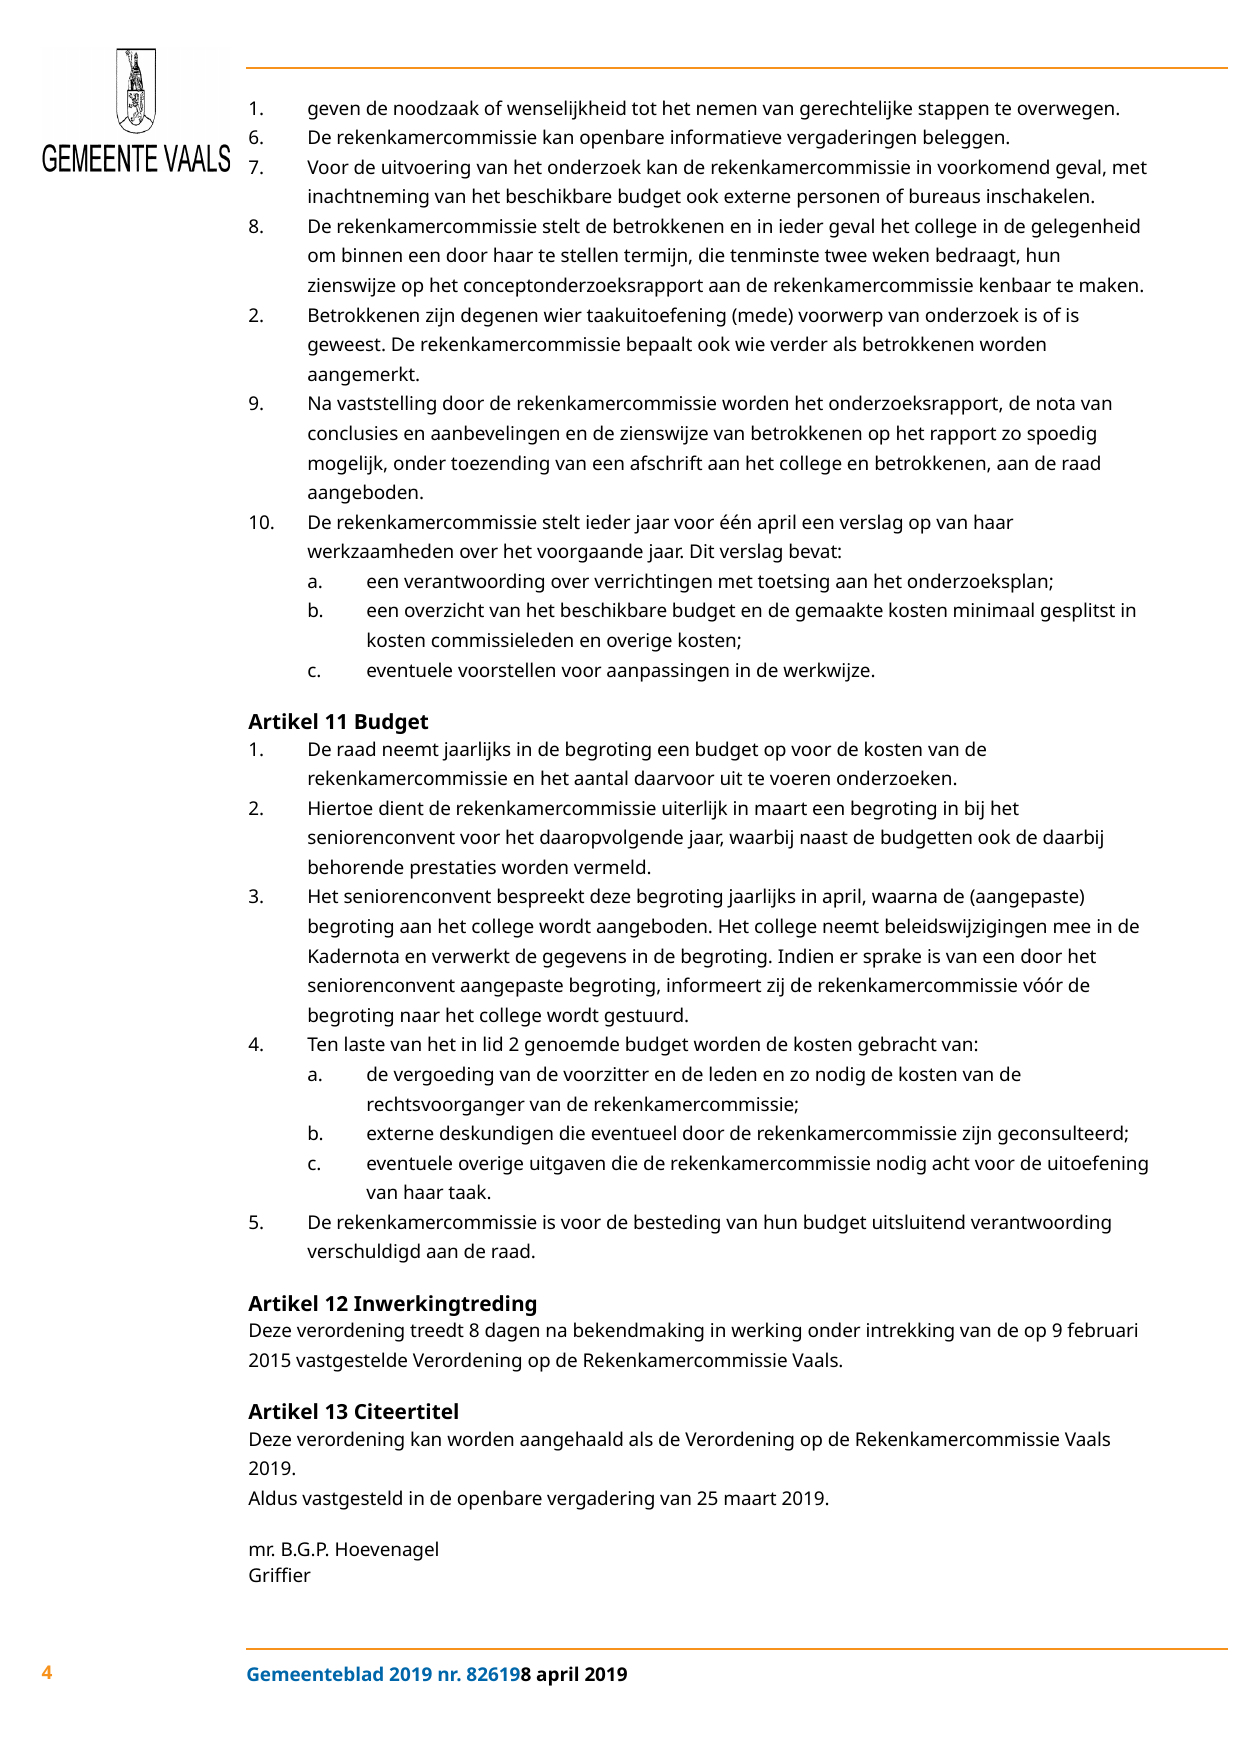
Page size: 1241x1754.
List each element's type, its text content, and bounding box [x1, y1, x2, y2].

text Deze verordening treedt 8 dagen na bekendmaking in werking onder intrekking van de op 9 februari 2015 vastgestelde Verordening op de Rekenkamercommissie Vaals. [248, 1317, 1152, 1373]
list eventuele overige uitgaven die de rekenkamercommissie nodig acht voor de uitoefening van haar taak. [307, 1150, 1152, 1205]
list Voor de uitvoering van het onderzoek kan de rekenkamercommissie in voorkomend geval, met inachtneming van het beschikbare budget ook externe personen of bureaus inschakelen. [248, 154, 1152, 209]
list Hiertoe dient de rekenkamercommissie uiterlijk in maart een begroting in bij het seniorenconvent voor het daaropvolgende jaar, waarbij naast de budgetten ook de daarbij behorende prestaties worden vermeld. [248, 795, 1152, 880]
text mr. B.G.P. Hoevenagel [248, 1537, 1152, 1562]
list De raad neemt jaarlijks in de begroting een budget op voor de kosten van de rekenkamercommissie en het aantal daarvoor uit te voeren onderzoeken. [248, 736, 1152, 791]
list externe deskundigen die eventueel door de rekenkamercommissie zijn geconsulteerd; [307, 1120, 1152, 1146]
list De rekenkamercommissie kan openbare informatieve vergaderingen beleggen. [248, 124, 1152, 150]
list de vergoeding van de voorzitter en de leden en zo nodig de kosten van de rechtsvoorganger van de rekenkamercommissie; [307, 1061, 1152, 1116]
list De rekenkamercommissie is voor de besteding van hun budget uitsluitend verantwoording verschuldigd aan de raad. [248, 1209, 1152, 1264]
list een overzicht van het beschikbare budget en de gemaakte kosten minimaal gesplitst in kosten commissieleden en overige kosten; [307, 598, 1152, 653]
text Artikel 13 Citeertitel [248, 1397, 1152, 1426]
list geven de noodzaak of wenselijkheid tot het nemen van gerechtelijke stappen te overwegen. [248, 95, 1152, 121]
text Aldus vastgesteld in de openbare vergadering van 25 maart 2019. [248, 1485, 1152, 1511]
list Na vaststelling door de rekenkamercommissie worden het onderzoeksrapport, de nota van conclusies en aanbevelingen en de zienswijze van betrokkenen op het rapport zo spoedig mogelijk, onder toezending van een afschrift aan het college en betrokkenen, aan de raad aangeboden. [248, 391, 1152, 505]
text Griffier [248, 1562, 1152, 1588]
list eventuele voorstellen voor aanpassingen in de werkwijze. [307, 657, 1152, 683]
text Artikel 11 Budget [248, 707, 1152, 736]
list een verantwoording over verrichtingen met toetsing aan het onderzoeksplan; [307, 568, 1152, 594]
list Het seniorenconvent bespreekt deze begroting jaarlijks in april, waarna de (aangepaste) begroting aan het college wordt aangeboden. Het college neemt beleidswijzigingen mee in de Kadernota en verwerkt de gegevens in de begroting. Indien er sprake is van een door het seniorenconvent aangepaste begroting, informeert zij de rekenkamercommissie vóór de begroting naar het college wordt gestuurd. [248, 884, 1152, 1028]
text Deze verordening kan worden aangehaald als de Verordening op de Rekenkamercommissie Vaals 2019. [248, 1426, 1152, 1481]
text Artikel 12 Inwerkingtreding [248, 1289, 1152, 1317]
list Ten laste van het in lid 2 genoemde budget worden de kosten gebracht van: [248, 1032, 1152, 1057]
list De rekenkamercommissie stelt de betrokkenen en in ieder geval het college in de gelegenheid om binnen een door haar te stellen termijn, die tenminste twee weken bedraagt, hun zienswijze op het conceptonderzoeksrapport aan de rekenkamercommissie kenbaar te maken. [248, 213, 1152, 298]
list Betrokkenen zijn degenen wier taakuitoefening (mede) voorwerp van onderzoek is of is geweest. De rekenkamercommissie bepaalt ook wie verder als betrokkenen worden aangemerkt. [248, 302, 1152, 387]
picture [41, 47, 231, 172]
list De rekenkamercommissie stelt ieder jaar voor één april een verslag op van haar werkzaamheden over het voorgaande jaar. Dit verslag bevat: [248, 509, 1152, 564]
